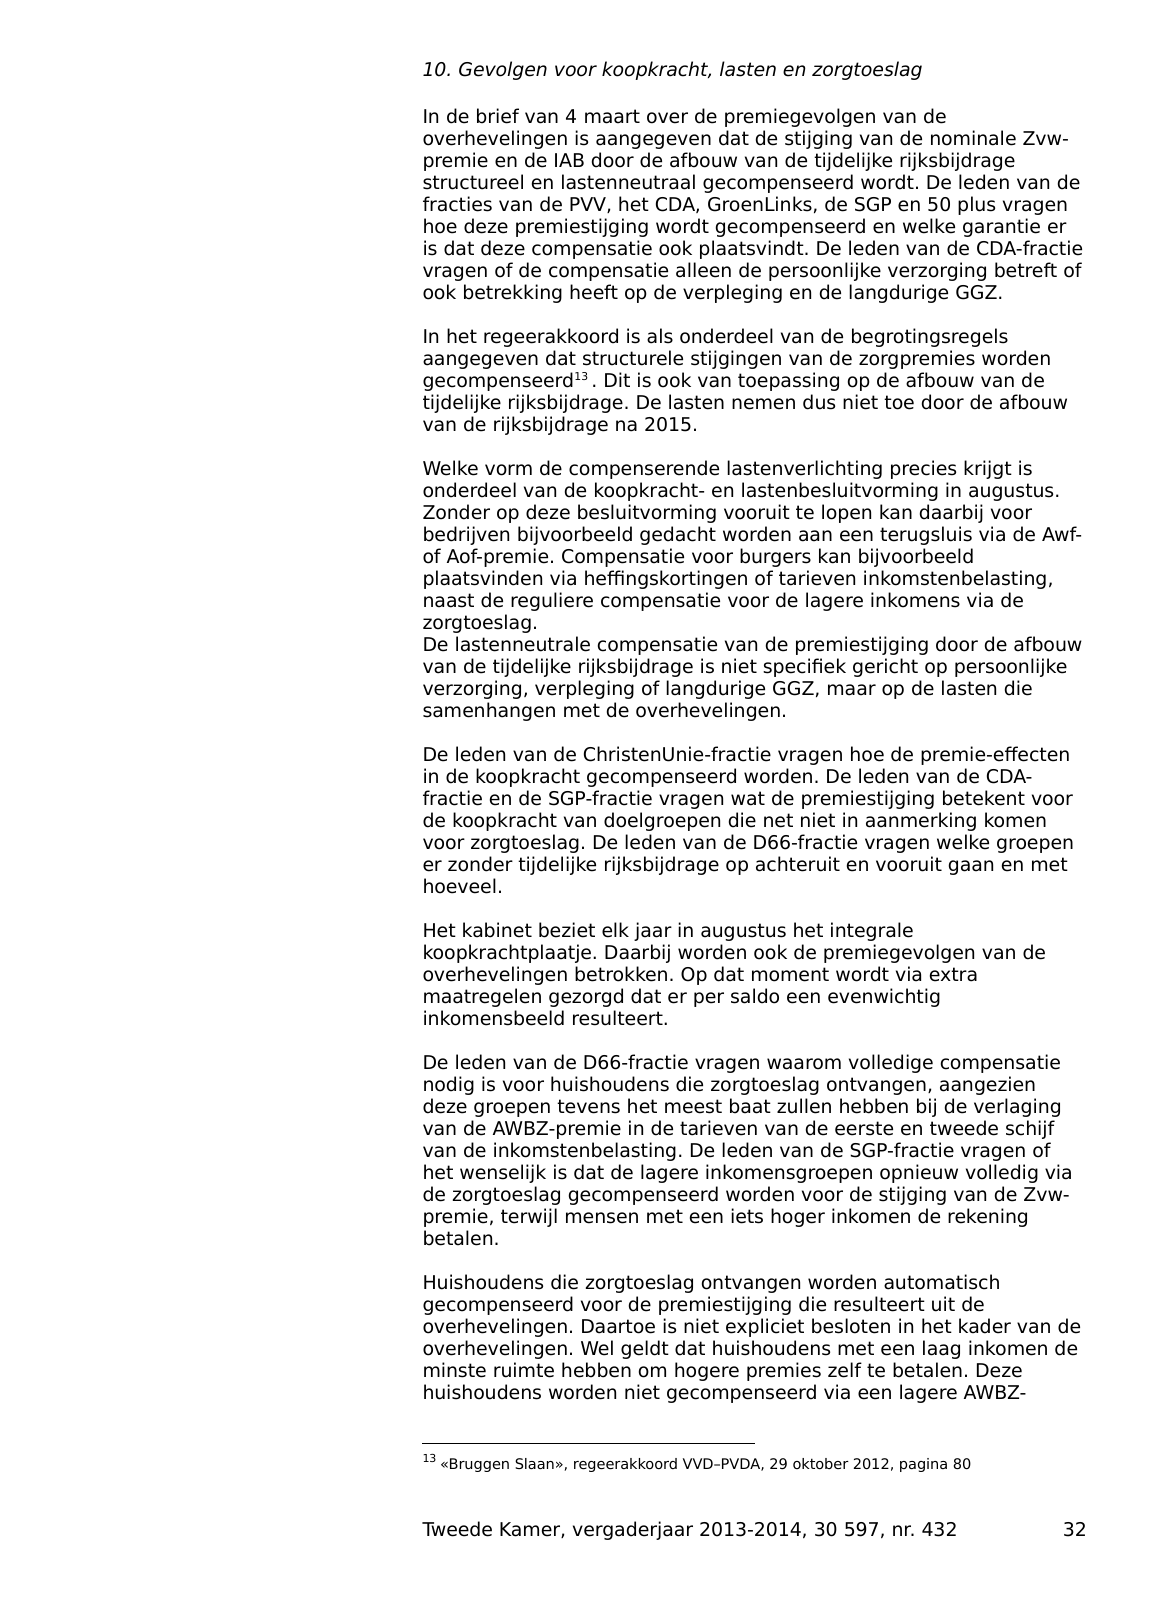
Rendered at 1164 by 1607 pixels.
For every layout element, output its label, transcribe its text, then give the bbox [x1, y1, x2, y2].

text «Bruggen Slaan», regeerakkoord VVD–PVDA, 29 oktober 2012, pagina 80 [422, 1452, 1087, 1474]
text In het regeerakkoord is als onderdeel van de begrotingsregels aangegeven dat structurele stijgingen van de zorgpremies worden gecompenseerd. Dit is ook van toepassing op de afbouw van de tijdelijke rijksbijdrage. De lasten nemen dus niet toe door de afbouw van de rijksbijdrage na 2015. [422, 326, 1087, 436]
text Het kabinet beziet elk jaar in augustus het integrale koopkrachtplaatje. Daarbij worden ook de premiegevolgen van de overhevelingen betrokken. Op dat moment wordt via extra maatregelen gezorgd dat er per saldo een evenwichtig inkomensbeeld resulteert. [422, 920, 1087, 1030]
text Welke vorm de compenserende lastenverlichting precies krijgt is onderdeel van de koopkracht- en lastenbesluitvorming in augustus. Zonder op deze besluitvorming vooruit te lopen kan daarbij voor bedrijven bijvoorbeeld gedacht worden aan een terugsluis via de Awf- of Aof-premie. Compensatie voor burgers kan bijvoorbeeld plaatsvinden via heffingskortingen of tarieven inkomstenbelasting, naast de reguliere compensatie voor de lagere inkomens via de zorgtoeslag. [422, 458, 1087, 634]
text Huishoudens die zorgtoeslag ontvangen worden automatisch gecompenseerd voor de premiestijging die resulteert uit de overhevelingen. Daartoe is niet expliciet besloten in het kader van de overhevelingen. Wel geldt dat huishoudens met een laag inkomen de minste ruimte hebben om hogere premies zelf te betalen. Deze huishoudens worden niet gecompenseerd via een lagere AWBZ- [422, 1272, 1087, 1404]
text In de brief van 4 maart over de premiegevolgen van de overhevelingen is aangegeven dat de stijging van de nominale Zvw-premie en de IAB door de afbouw van de tijdelijke rijksbijdrage structureel en lastenneutraal gecompenseerd wordt. De leden van de fracties van de PVV, het CDA, GroenLinks, de SGP en 50 plus vragen hoe deze premiestijging wordt gecompenseerd en welke garantie er is dat deze compensatie ook plaatsvindt. De leden van de CDA-fractie vragen of de compensatie alleen de persoonlijke verzorging betreft of ook betrekking heeft op de verpleging en de langdurige GGZ. [422, 106, 1087, 304]
subtitle 10. Gevolgen voor koopkracht, lasten en zorgtoeslag [422, 59, 1087, 81]
text De leden van de D66-fractie vragen waarom volledige compensatie nodig is voor huishoudens die zorgtoeslag ontvangen, aangezien deze groepen tevens het meest baat zullen hebben bij de verlaging van de AWBZ-premie in de tarieven van de eerste en tweede schijf van de inkomstenbelasting. De leden van de SGP-fractie vragen of het wenselijk is dat de lagere inkomensgroepen opnieuw volledig via de zorgtoeslag gecompenseerd worden voor de stijging van de Zvw-premie, terwijl mensen met een iets hoger inkomen de rekening betalen. [422, 1052, 1087, 1250]
text De leden van de ChristenUnie-fractie vragen hoe de premie-effecten in de koopkracht gecompenseerd worden. De leden van de CDA-fractie en de SGP-fractie vragen wat de premiestijging betekent voor de koopkracht van doelgroepen die net niet in aanmerking komen voor zorgtoeslag. De leden van de D66-fractie vragen welke groepen er zonder tijdelijke rijksbijdrage op achteruit en vooruit gaan en met hoeveel. [422, 744, 1087, 898]
text De lastenneutrale compensatie van de premiestijging door de afbouw van de tijdelijke rijksbijdrage is niet specifiek gericht op persoonlijke verzorging, verpleging of langdurige GGZ, maar op de lasten die samenhangen met de overhevelingen. [422, 634, 1087, 722]
